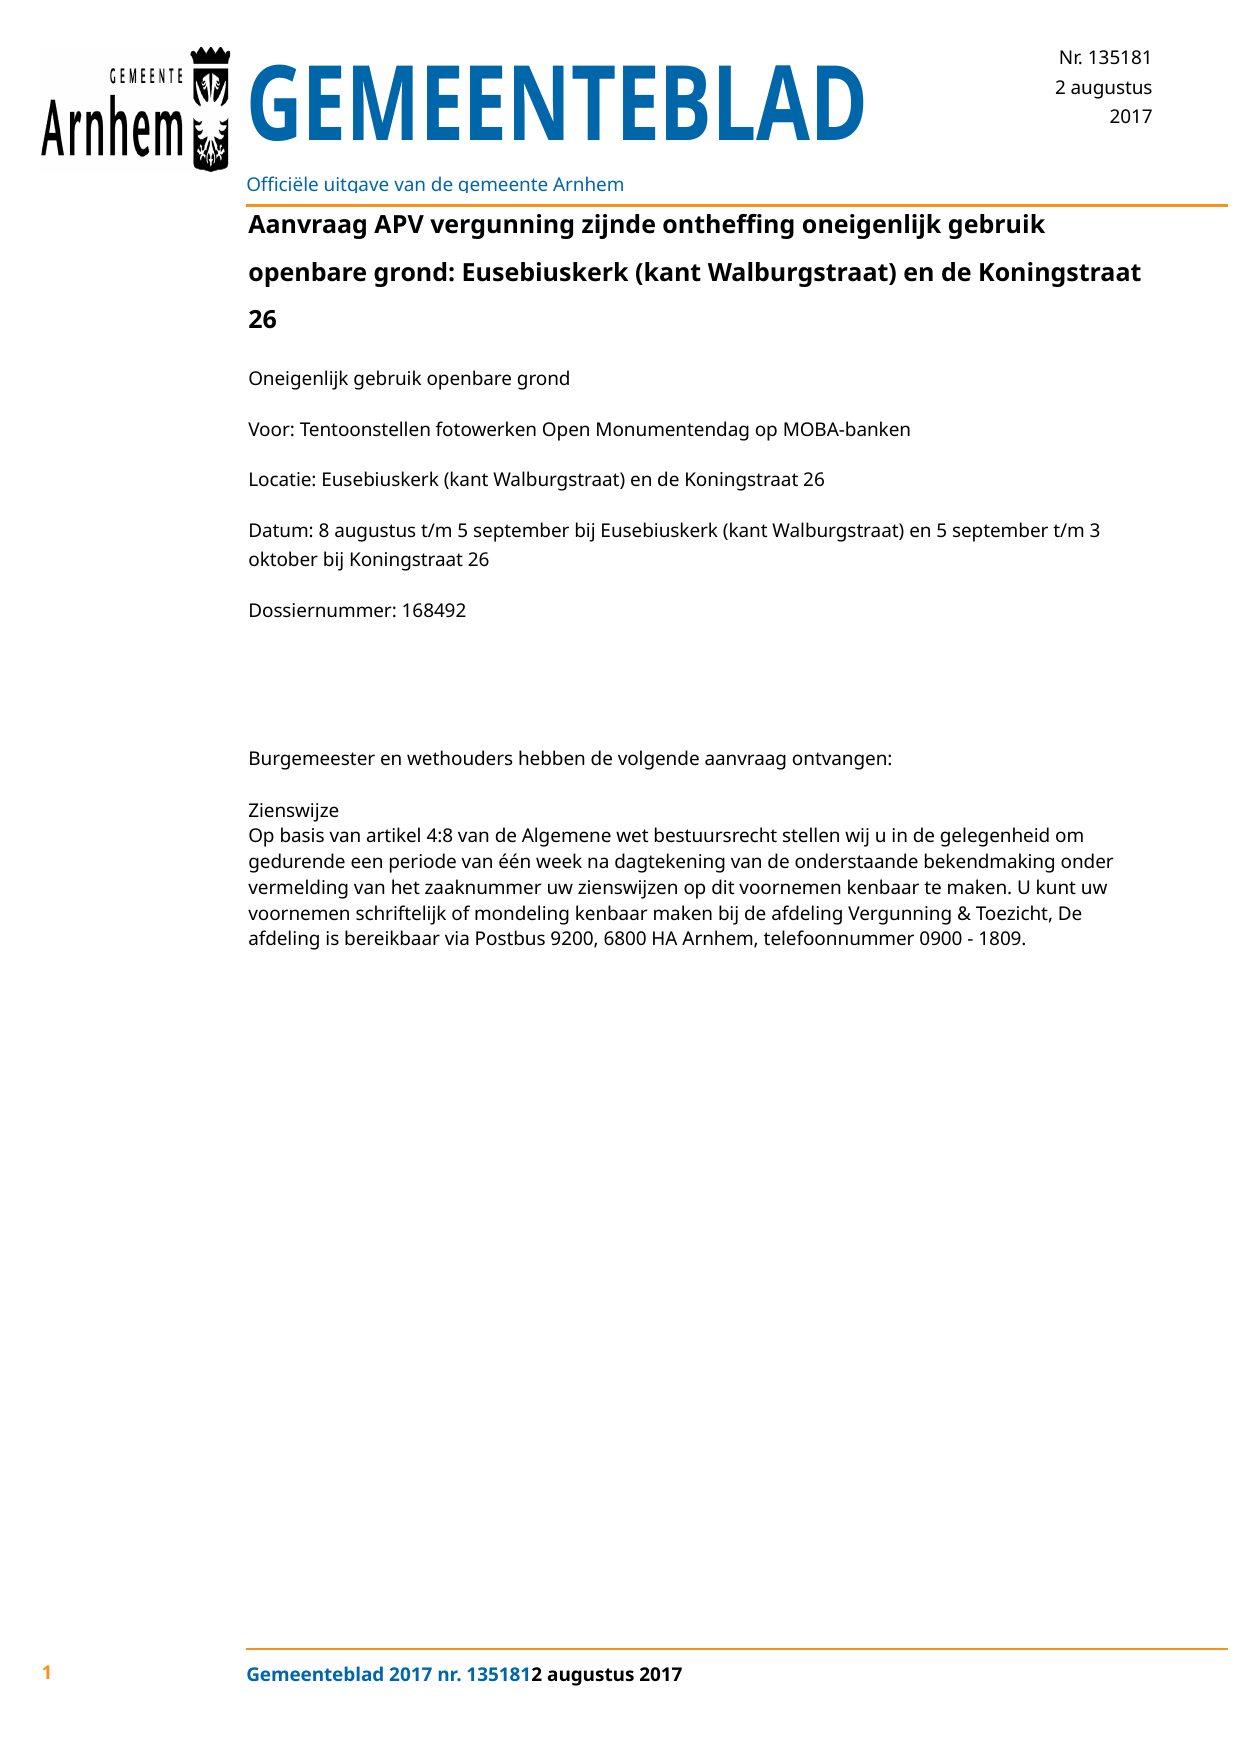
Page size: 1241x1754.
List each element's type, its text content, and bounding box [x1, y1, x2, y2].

text Datum: 8 augustus t/m 5 september bij Eusebiuskerk (kant Walburgstraat) en 5 september t/m 3 oktober bij Koningstraat 26 [248, 517, 1152, 572]
text Dossiernummer: 168492 [248, 597, 1152, 622]
text Burgemeester en wethouders hebben de volgende aanvraag ontvangen: [248, 745, 1152, 771]
text Locatie: Eusebiuskerk (kant Walburgstraat) en de Koningstraat 26 [248, 466, 1152, 492]
text Zienswijze [248, 797, 1152, 823]
text Oneigenlijk gebruik openbare grond [248, 366, 1152, 391]
text Op basis van artikel 4:8 van de Algemene wet bestuursrecht stellen wij u in de gelegenheid om gedurende een periode van één week na dagtekening van de onderstaande bekendmaking onder vermelding van het zaaknummer uw zienswijzen op dit voornemen kenbaar te maken. U kunt uw voornemen schriftelijk of mondeling kenbaar maken bij de afdeling Vergunning & Toezicht, De afdeling is bereikbaar via Postbus 9200, 6800 HA Arnhem, telefoonnummer 0900 - 1809. [248, 823, 1152, 951]
text Aanvraag APV vergunning zijnde ontheffing oneigenlijk gebruik openbare grond: Eusebiuskerk (kant Walburgstraat) en de Koningstraat 26 [248, 207, 1152, 336]
picture [41, 47, 231, 172]
text Voor: Tentoonstellen fotowerken Open Monumentendag op MOBA-banken [248, 416, 1152, 442]
